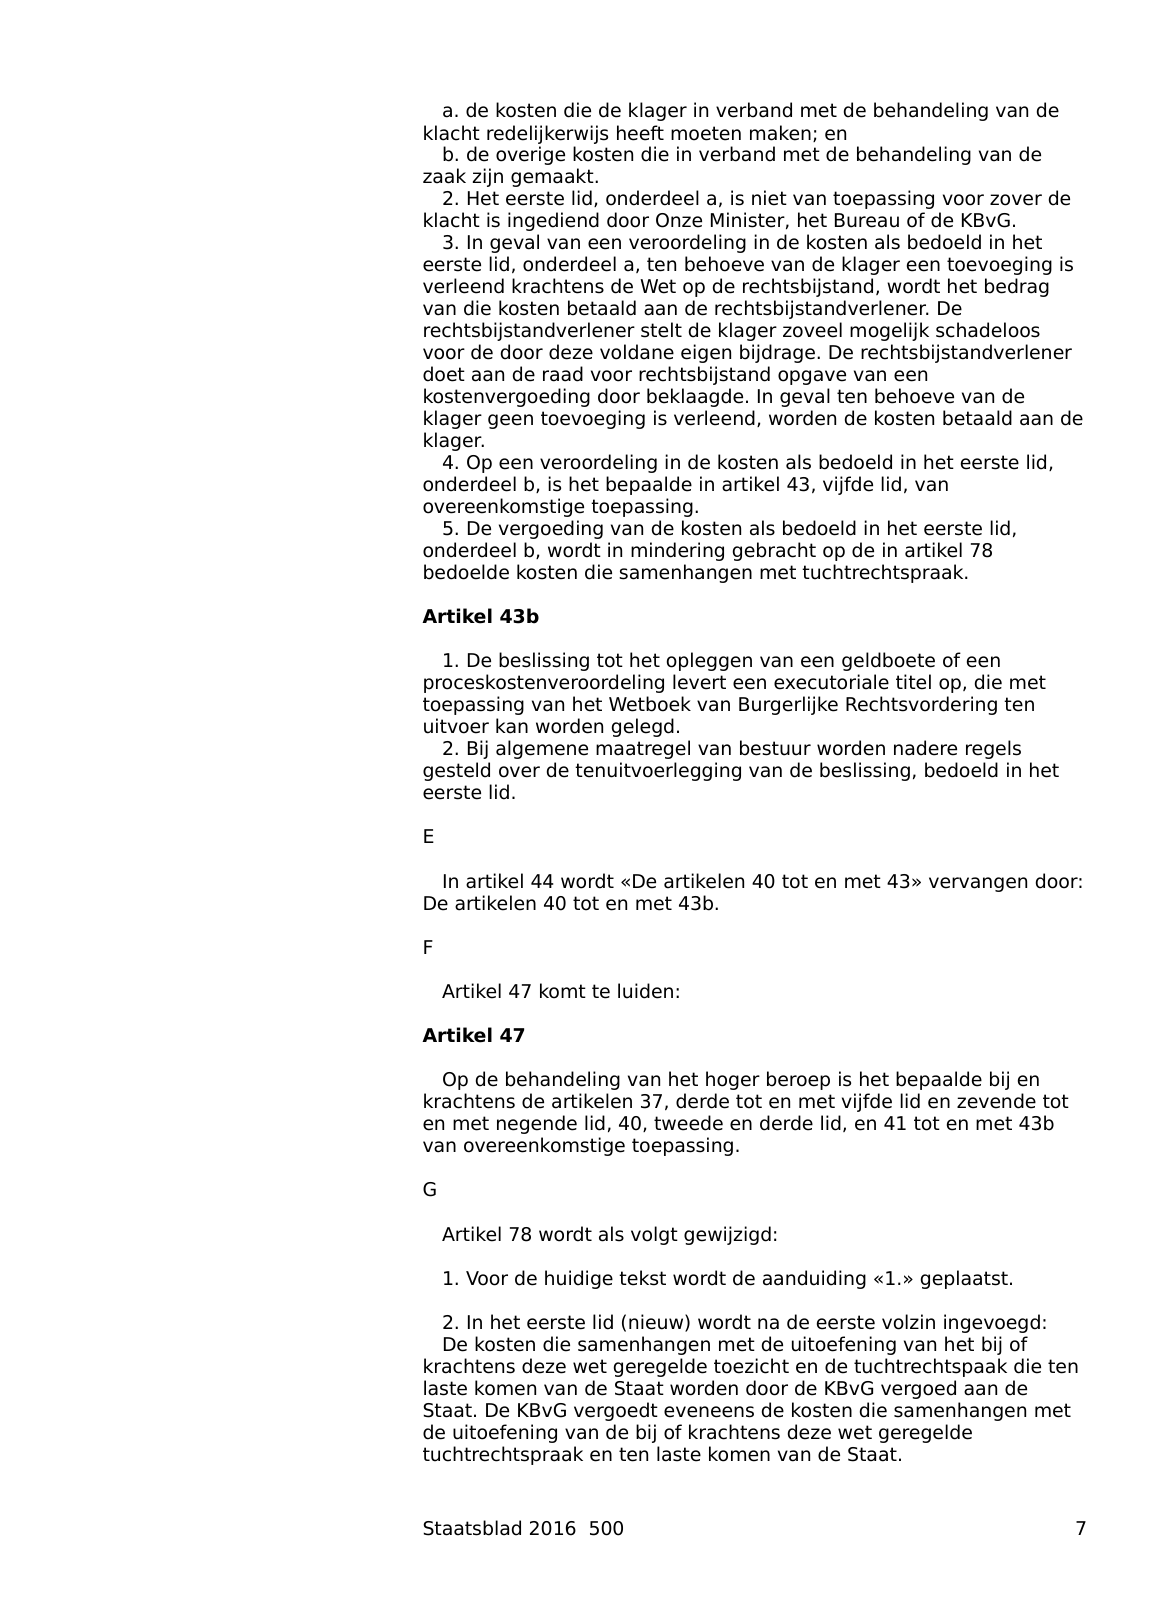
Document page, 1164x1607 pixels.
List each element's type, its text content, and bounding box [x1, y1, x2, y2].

text 2. Bij algemene maatregel van bestuur worden nadere regels gesteld over de tenuitvoerlegging van de beslissing, bedoeld in het eerste lid. [422, 738, 1087, 804]
text In artikel 44 wordt «De artikelen 40 tot en met 43» vervangen door: De artikelen 40 tot en met 43b. [422, 871, 1087, 914]
text a. de kosten die de klager in verband met de behandeling van de klacht redelijkerwijs heeft moeten maken; en [422, 100, 1087, 144]
text 2. Het eerste lid, onderdeel a, is niet van toepassing voor zover de klacht is ingediend door Onze Minister, het Bureau of de KBvG. [422, 188, 1087, 232]
text G [422, 1179, 1087, 1201]
text Artikel 47 komt te luiden: [422, 981, 1087, 1003]
text 2. In het eerste lid (nieuw) wordt na de eerste volzin ingevoegd: [422, 1312, 1087, 1334]
text F [422, 937, 1087, 959]
text E [422, 826, 1087, 848]
text 3. In geval van een veroordeling in de kosten als bedoeld in het eerste lid, onderdeel a, ten behoeve van de klager een toevoeging is verleend krachtens de Wet op de rechtsbijstand, wordt het bedrag van die kosten betaald aan de rechtsbijstandverlener. De rechtsbijstandverlener stelt de klager zoveel mogelijk schadeloos voor de door deze voldane eigen bijdrage. De rechtsbijstandverlener doet aan de raad voor rechtsbijstand opgave van een kostenvergoeding door beklaagde. In geval ten behoeve van de klager geen toevoeging is verleend, worden de kosten betaald aan de klager. [422, 232, 1087, 452]
text De kosten die samenhangen met de uitoefening van het bij of krachtens deze wet geregelde toezicht en de tuchtrechtspaak die ten laste komen van de Staat worden door de KBvG vergoed aan de Staat. De KBvG vergoedt eveneens de kosten die samenhangen met de uitoefening van de bij of krachtens deze wet geregelde tuchtrechtspraak en ten laste komen van de Staat. [422, 1334, 1087, 1466]
text 1. De beslissing tot het opleggen van een geldboete of een proceskostenveroordeling levert een executoriale titel op, die met toepassing van het Wetboek van Burgerlijke Rechtsvordering ten uitvoer kan worden gelegd. [422, 650, 1087, 738]
text 5. De vergoeding van de kosten als bedoeld in het eerste lid, onderdeel b, wordt in mindering gebracht op de in artikel 78 bedoelde kosten die samenhangen met tuchtrechtspraak. [422, 518, 1087, 584]
text Artikel 78 wordt als volgt gewijzigd: [422, 1223, 1087, 1245]
subtitle Artikel 43b [422, 606, 1087, 628]
text 4. Op een veroordeling in de kosten als bedoeld in het eerste lid, onderdeel b, is het bepaalde in artikel 43, vijfde lid, van overeenkomstige toepassing. [422, 452, 1087, 518]
text b. de overige kosten die in verband met de behandeling van de zaak zijn gemaakt. [422, 144, 1087, 188]
text 1. Voor de huidige tekst wordt de aanduiding «1.» geplaatst. [422, 1268, 1087, 1289]
text Op de behandeling van het hoger beroep is het bepaalde bij en krachtens de artikelen 37, derde tot en met vijfde lid en zevende tot en met negende lid, 40, tweede en derde lid, en 41 tot en met 43b van overeenkomstige toepassing. [422, 1069, 1087, 1157]
subtitle Artikel 47 [422, 1025, 1087, 1047]
